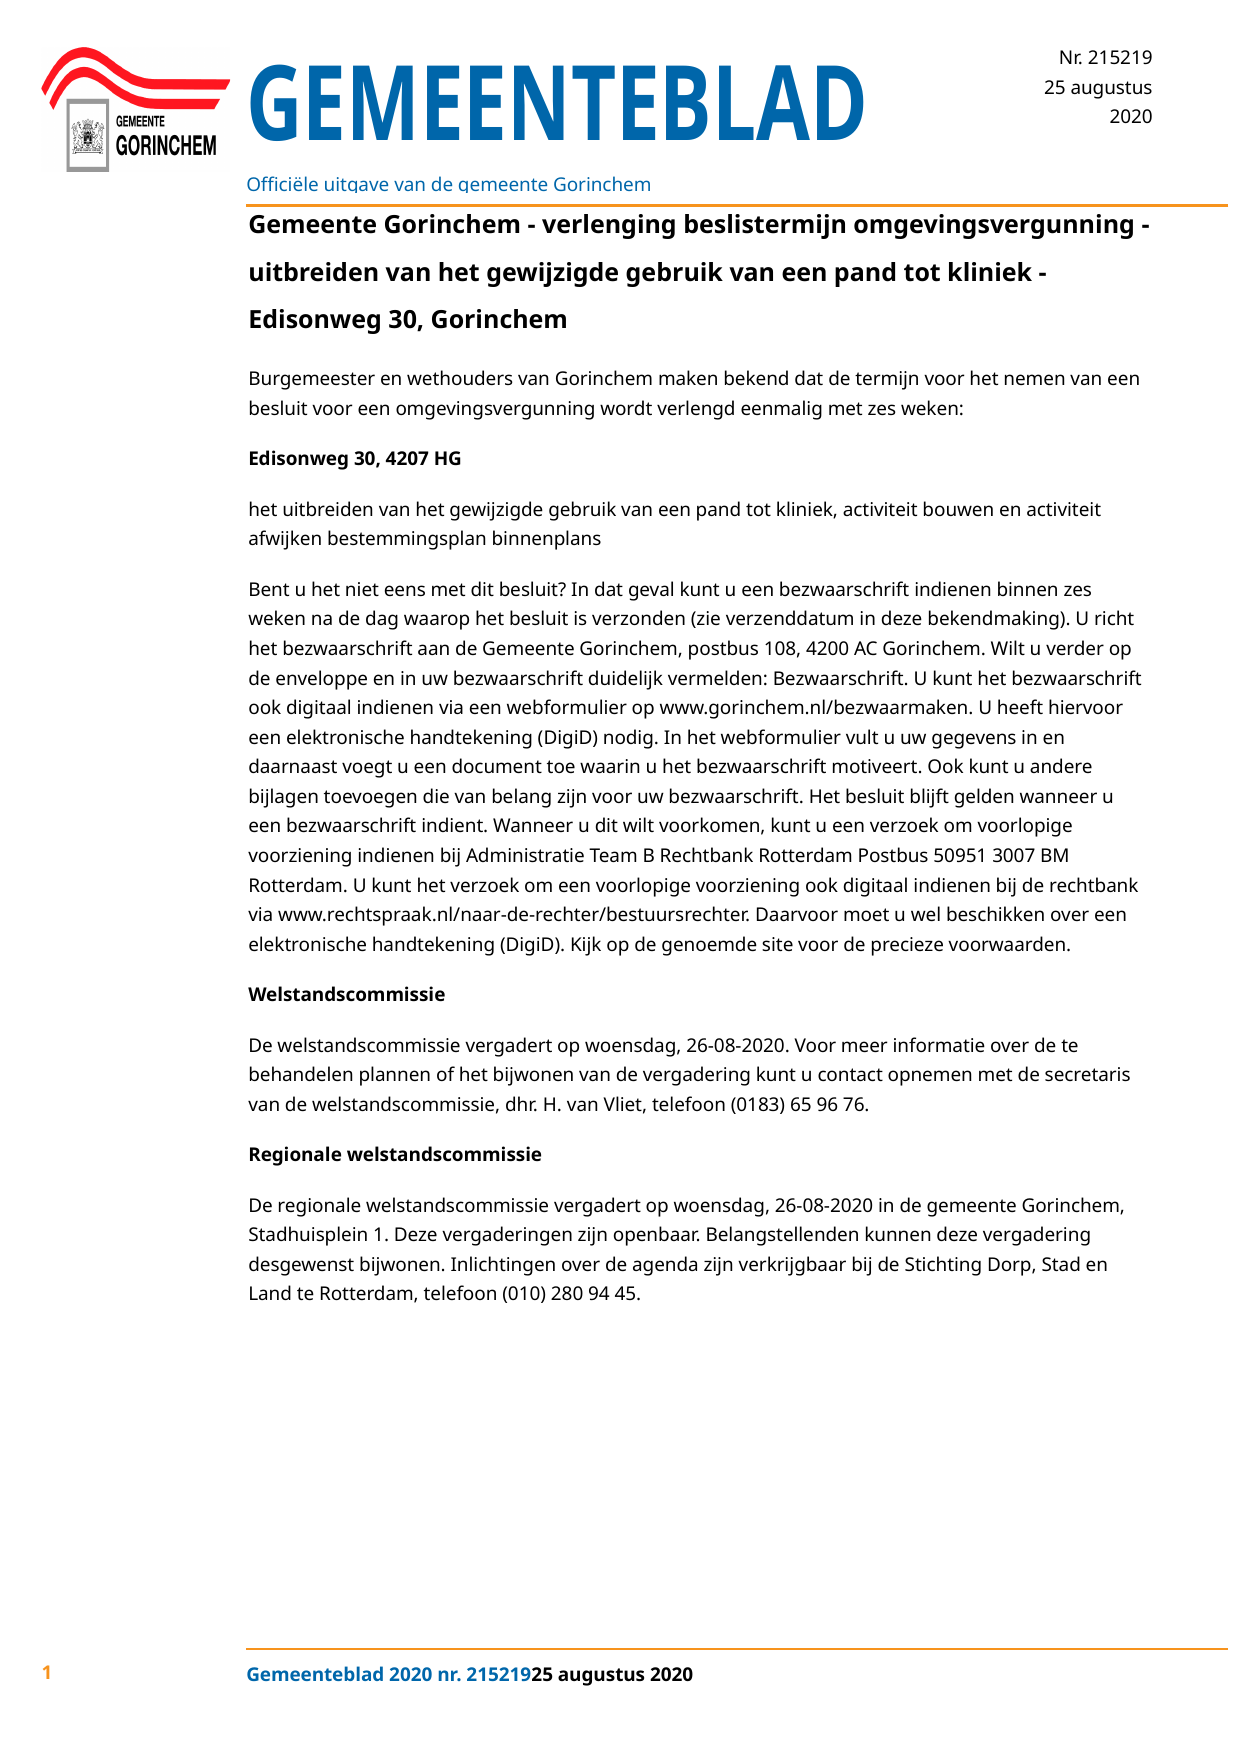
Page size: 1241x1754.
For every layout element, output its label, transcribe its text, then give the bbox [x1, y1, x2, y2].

text Burgemeester en wethouders van Gorinchem maken bekend dat de termijn voor het nemen van een besluit voor een omgevingsvergunning wordt verlengd eenmalig met zes weken: [248, 366, 1152, 421]
text Welstandscommissie [248, 981, 1152, 1007]
text Gemeente Gorinchem - verlenging beslistermijn omgevingsvergunning - uitbreiden van het gewijzigde gebruik van een pand tot kliniek - Edisonweg 30, Gorinchem [248, 207, 1152, 336]
text De welstandscommissie vergadert op woensdag, 26-08-2020. Voor meer informatie over de te behandelen plannen of het bijwonen van de vergadering kunt u contact opnemen met de secretaris van de welstandscommissie, dhr. H. van Vliet, telefoon (0183) 65 96 76. [248, 1032, 1152, 1117]
text De regionale welstandscommissie vergadert op woensdag, 26-08-2020 in de gemeente Gorinchem, Stadhuisplein 1. Deze vergaderingen zijn openbaar. Belangstellenden kunnen deze vergadering desgewenst bijwonen. Inlichtingen over de agenda zijn verkrijgbaar bij de Stichting Dorp, Stad en Land te Rotterdam, telefoon (010) 280 94 45. [248, 1192, 1152, 1306]
text Bent u het niet eens met dit besluit? In dat geval kunt u een bezwaarschrift indienen binnen zes weken na de dag waarop het besluit is verzonden (zie verzenddatum in deze bekendmaking). U richt het bezwaarschrift aan de Gemeente Gorinchem, postbus 108, 4200 AC Gorinchem. Wilt u verder op de enveloppe en in uw bezwaarschrift duidelijk vermelden: Bezwaarschrift. U kunt het bezwaarschrift ook digitaal indienen via een webformulier op www.gorinchem.nl/bezwaarmaken. U heeft hiervoor een elektronische handtekening (DigiD) nodig. In het webformulier vult u uw gegevens in en daarnaast voegt u een document toe waarin u het bezwaarschrift motiveert. Ook kunt u andere bijlagen toevoegen die van belang zijn voor uw bezwaarschrift. Het besluit blijft gelden wanneer u een bezwaarschrift indient. Wanneer u dit wilt voorkomen, kunt u een verzoek om voorlopige voorziening indienen bij Administratie Team B Rechtbank Rotterdam Postbus 50951 3007 BM Rotterdam. U kunt het verzoek om een voorlopige voorziening ook digitaal indienen bij de rechtbank via www.rechtspraak.nl/naar-de-rechter/bestuursrechter. Daarvoor moet u wel beschikken over een elektronische handtekening (DigiD). Kijk op de genoemde site voor de precieze voorwaarden. [248, 576, 1152, 957]
text Regionale welstandscommissie [248, 1141, 1152, 1167]
picture [41, 47, 231, 172]
text het uitbreiden van het gewijzigde gebruik van een pand tot kliniek, activiteit bouwen en activiteit afwijken bestemmingsplan binnenplans [248, 496, 1152, 551]
text Edisonweg 30, 4207 HG [248, 446, 1152, 471]
